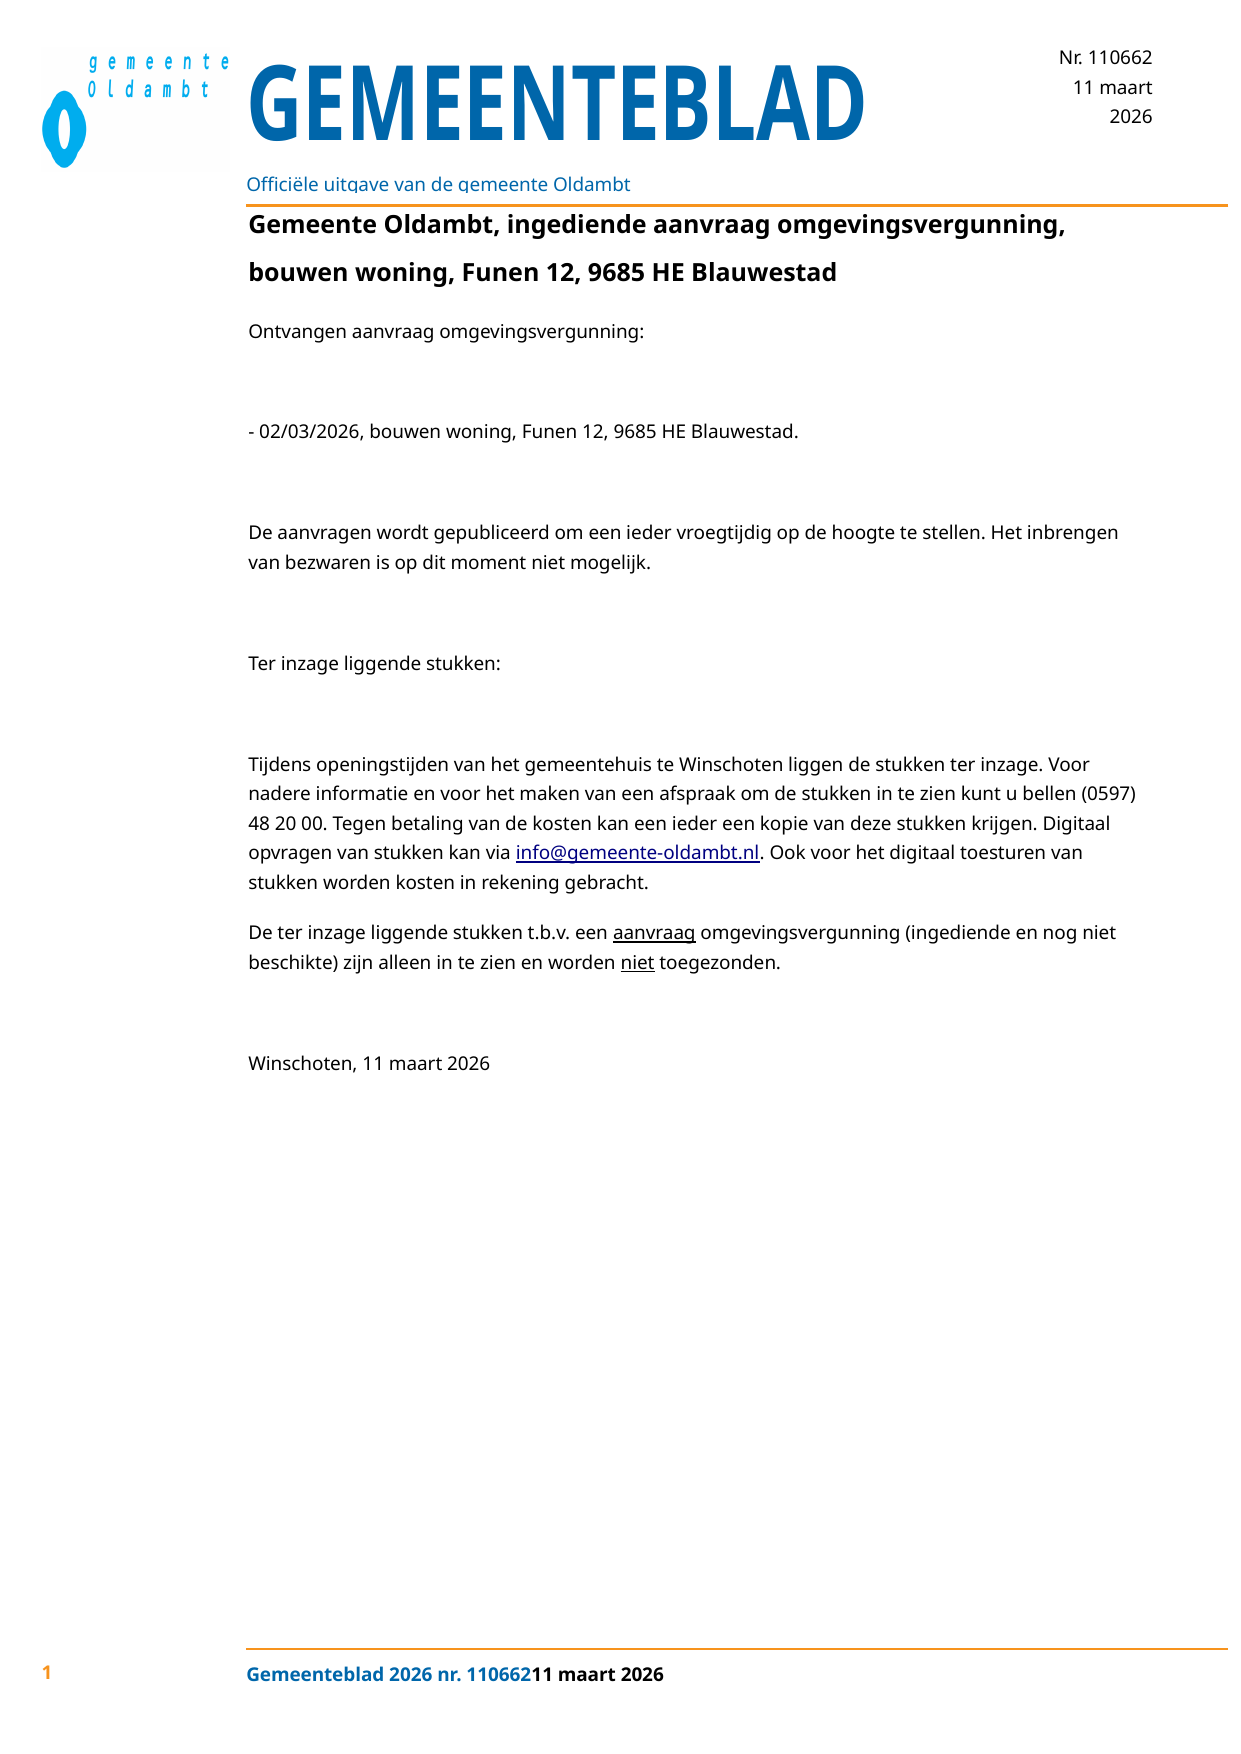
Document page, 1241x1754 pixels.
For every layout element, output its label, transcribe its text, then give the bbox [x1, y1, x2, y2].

text Winschoten, 11 maart 2026 [248, 1050, 1152, 1076]
text Ontvangen aanvraag omgevingsvergunning: [248, 318, 1152, 344]
text - 02/03/2026, bouwen woning, Funen 12, 9685 HE Blauwestad. [248, 419, 1152, 444]
text Tijdens openingstijden van het gemeentehuis te Winschoten liggen de stukken ter inzage. Voor nadere informatie en voor het maken van een afspraak om de stukken in te zien kunt u bellen (0597) 48 20 00. Tegen betaling van de kosten kan een ieder een kopie van deze stukken krijgen. Digitaal opvragen van stukken kan via info@gemeente-oldambt.nl. Ook voor het digitaal toesturen van stukken worden kosten in rekening gebracht. [248, 751, 1152, 895]
picture [41, 47, 231, 172]
text Ter inzage liggende stukken: [248, 650, 1152, 676]
text De aanvragen wordt gepubliceerd om een ieder vroegtijdig op de hoogte te stellen. Het inbrengen van bezwaren is op dit moment niet mogelijk. [248, 519, 1152, 575]
text Gemeente Oldambt, ingediende aanvraag omgevingsvergunning, bouwen woning, Funen 12, 9685 HE Blauwestad [248, 207, 1152, 288]
text De ter inzage liggende stukken t.b.v. een aanvraag omgevingsvergunning (ingediende en nog niet beschikte) zijn alleen in te zien en worden niet toegezonden. [248, 919, 1152, 975]
